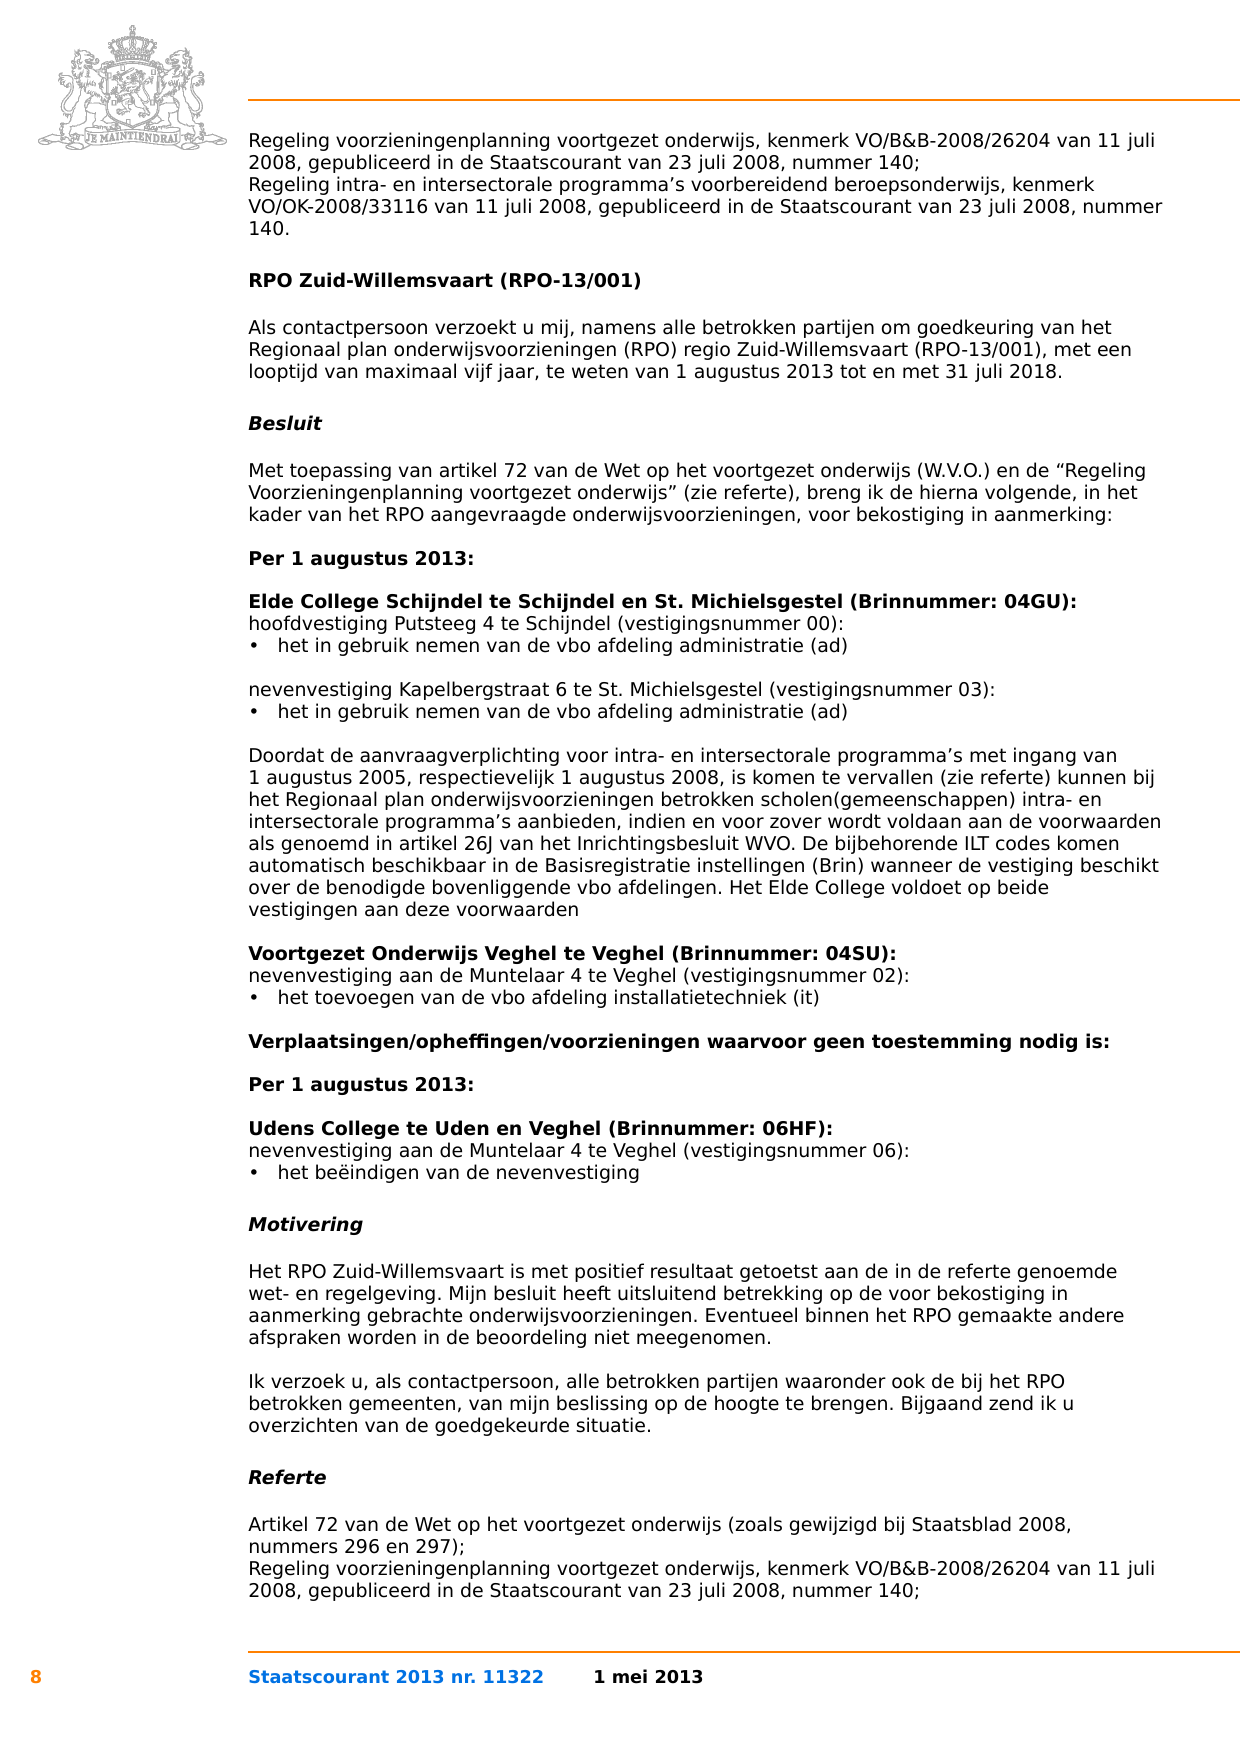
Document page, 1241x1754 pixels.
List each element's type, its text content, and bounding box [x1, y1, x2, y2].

text Elde College Schijndel te Schijndel en St. Michielsgestel (Brinnummer: 04GU): [248, 591, 1163, 613]
text nevenvestiging aan de Muntelaar 4 te Veghel (vestigingsnummer 02): [248, 965, 1163, 987]
text • het beëindigen van de nevenvestiging [248, 1162, 1163, 1184]
text • het toevoegen van de vbo afdeling installatietechniek (it) [248, 987, 1163, 1009]
subtitle Referte [248, 1467, 1163, 1489]
text nevenvestiging aan de Muntelaar 4 te Veghel (vestigingsnummer 06): [248, 1140, 1163, 1162]
text Artikel 72 van de Wet op het voortgezet onderwijs (zoals gewijzigd bij Staatsblad 2008, nummers 296 en 297); [248, 1514, 1163, 1558]
subtitle RPO Zuid-Willemsvaart (RPO-13/001) [248, 270, 1163, 292]
text Per 1 augustus 2013: [248, 1074, 1163, 1096]
text Regeling voorzieningenplanning voortgezet onderwijs, kenmerk VO/B&B-2008/26204 van 11 juli 2008, gepubliceerd in de Staatscourant van 23 juli 2008, nummer 140; [248, 1558, 1163, 1602]
text hoofdvestiging Putsteeg 4 te Schijndel (vestigingsnummer 00): [248, 613, 1163, 635]
text Verplaatsingen/opheffingen/voorzieningen waarvoor geen toestemming nodig is: [248, 1031, 1163, 1052]
text Ik verzoek u, als contactpersoon, alle betrokken partijen waaronder ook de bij het RPO betrokken gemeenten, van mijn beslissing op de hoogte te brengen. Bijgaand zend ik u overzichten van de goedgekeurde situatie. [248, 1371, 1163, 1437]
text Het RPO Zuid-Willemsvaart is met positief resultaat getoetst aan de in de referte genoemde wet- en regelgeving. Mijn besluit heeft uitsluitend betrekking op de voor bekostiging in aanmerking gebrachte onderwijsvoorzieningen. Eventueel binnen het RPO gemaakte andere afspraken worden in de beoordeling niet meegenomen. [248, 1261, 1163, 1349]
text Als contactpersoon verzoekt u mij, namens alle betrokken partijen om goedkeuring van het Regionaal plan onderwijsvoorzieningen (RPO) regio Zuid-Willemsvaart (RPO-13/001), met een looptijd van maximaal vijf jaar, te weten van 1 augustus 2013 tot en met 31 juli 2018. [248, 317, 1163, 383]
text • het in gebruik nemen van de vbo afdeling administratie (ad) [248, 635, 1163, 657]
text • het in gebruik nemen van de vbo afdeling administratie (ad) [248, 701, 1163, 723]
picture [38, 25, 227, 150]
text Met toepassing van artikel 72 van de Wet op het voortgezet onderwijs (W.V.O.) en de “Regeling Voorzieningenplanning voortgezet onderwijs” (zie referte), breng ik de hierna volgende, in het kader van het RPO aangevraagde onderwijsvoorzieningen, voor bekostiging in aanmerking: [248, 460, 1163, 526]
text Voortgezet Onderwijs Veghel te Veghel (Brinnummer: 04SU): [248, 943, 1163, 965]
text nevenvestiging Kapelbergstraat 6 te St. Michielsgestel (vestigingsnummer 03): [248, 679, 1163, 701]
text Udens College te Uden en Veghel (Brinnummer: 06HF): [248, 1118, 1163, 1140]
text Regeling voorzieningenplanning voortgezet onderwijs, kenmerk VO/B&B-2008/26204 van 11 juli 2008, gepubliceerd in de Staatscourant van 23 juli 2008, nummer 140; [248, 130, 1163, 174]
text Regeling intra- en intersectorale programma’s voorbereidend beroepsonderwijs, kenmerk VO/OK-2008/33116 van 11 juli 2008, gepubliceerd in de Staatscourant van 23 juli 2008, nummer 140. [248, 174, 1163, 240]
text Per 1 augustus 2013: [248, 547, 1163, 569]
subtitle Besluit [248, 413, 1163, 435]
text Doordat de aanvraagverplichting voor intra- en intersectorale programma’s met ingang van 1 augustus 2005, respectievelijk 1 augustus 2008, is komen te vervallen (zie referte) kunnen bij het Regionaal plan onderwijsvoorzieningen betrokken scholen(gemeenschappen) intra- en intersectorale programma’s aanbieden, indien en voor zover wordt voldaan aan de voorwaarden als genoemd in artikel 26J van het Inrichtingsbesluit WVO. De bijbehorende ILT codes komen automatisch beschikbaar in de Basisregistratie instellingen (Brin) wanneer de vestiging beschikt over de benodigde bovenliggende vbo afdelingen. Het Elde College voldoet op beide vestigingen aan deze voorwaarden [248, 745, 1163, 921]
subtitle Motivering [248, 1214, 1163, 1236]
